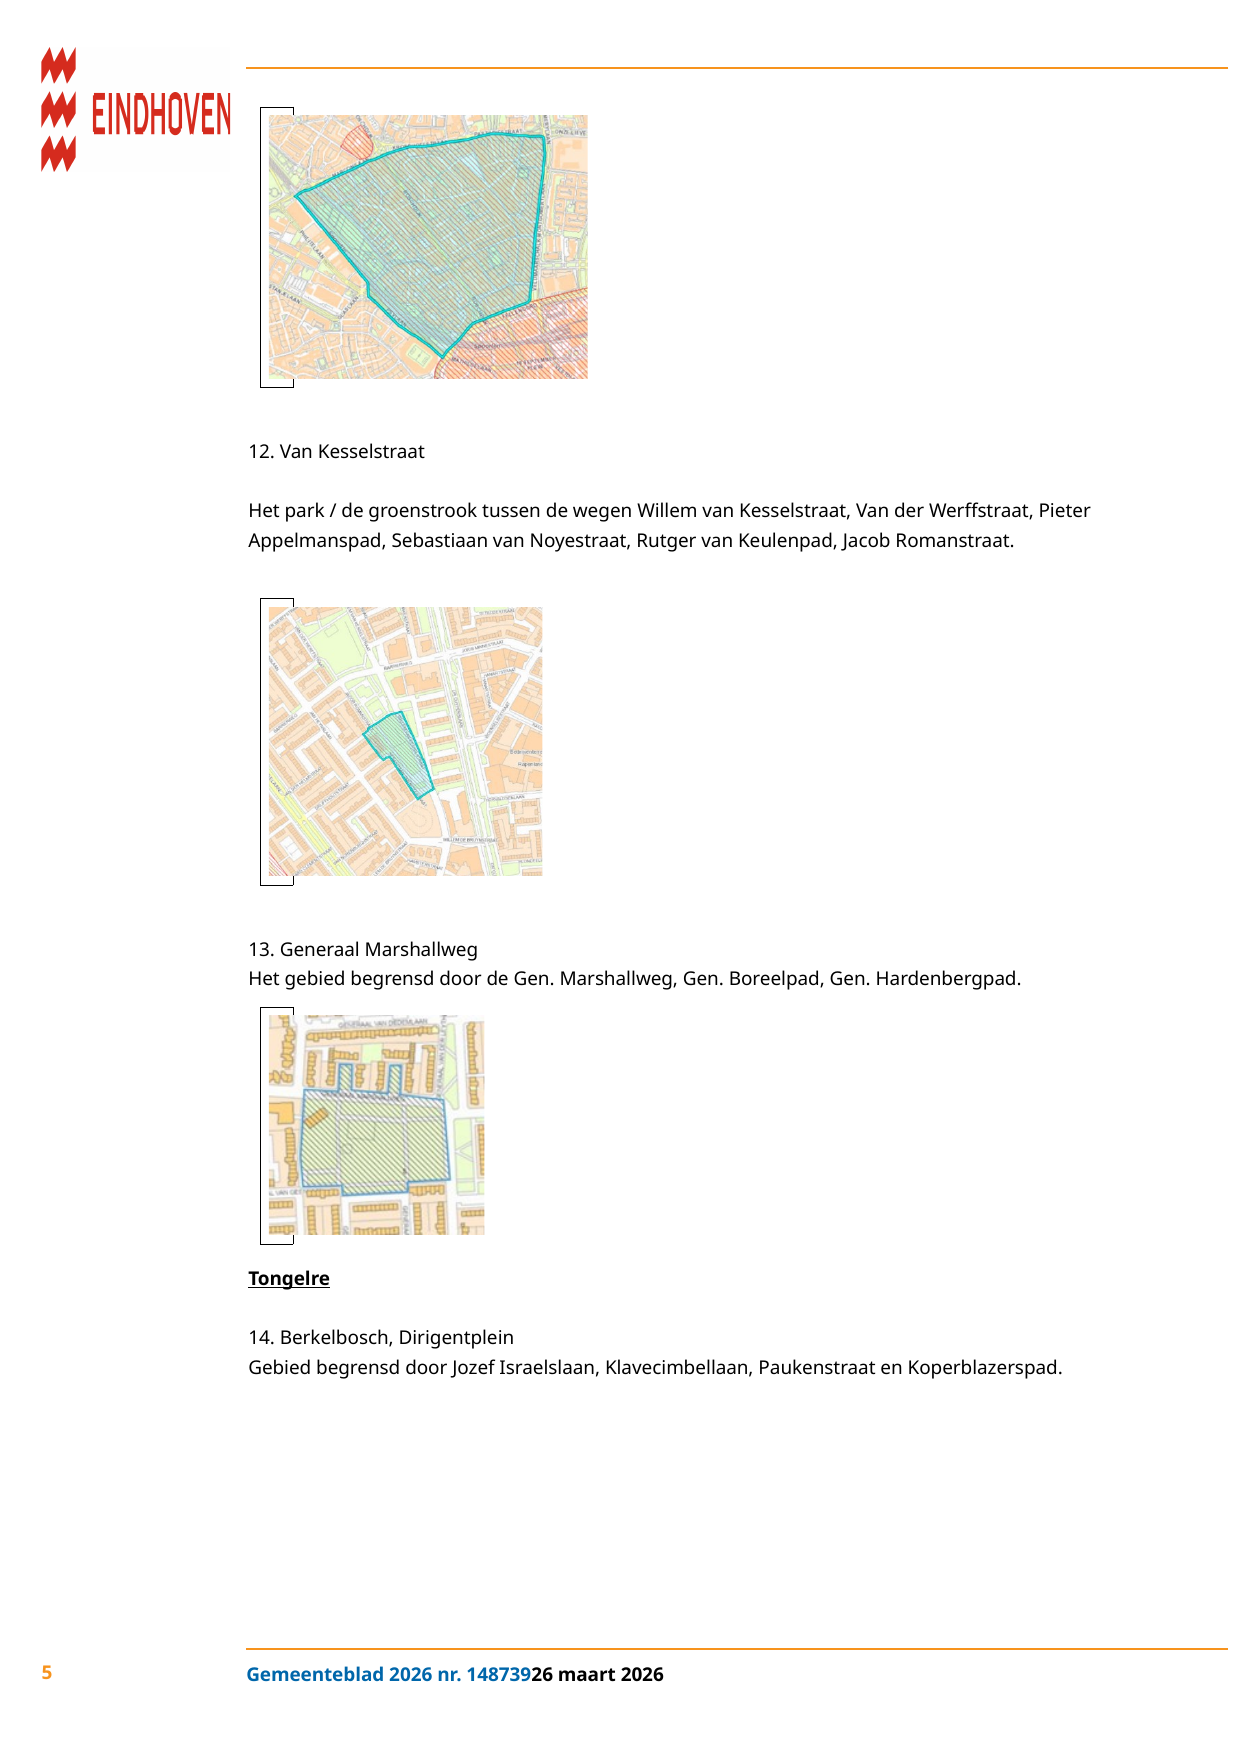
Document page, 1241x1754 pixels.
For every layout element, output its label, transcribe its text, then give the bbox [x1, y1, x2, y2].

text Het gebied begrensd door de Gen. Marshallweg, Gen. Boreelpad, Gen. Hardenbergpad. [248, 965, 1152, 991]
text Gebied begrensd door Jozef Israelslaan, Klavecimbellaan, Paukenstraat en Koperblazerspad. [248, 1354, 1152, 1379]
text 13. Generaal Marshallweg [248, 936, 1152, 961]
picture [268, 115, 588, 379]
picture [268, 607, 543, 876]
text 14. Berkelbosch, Dirigentplein [248, 1324, 1152, 1350]
text Tongelre [248, 1265, 1152, 1291]
picture [41, 47, 231, 172]
text 12. Van Kesselstraat [248, 438, 1152, 464]
text Het park / de groenstrook tussen de wegen Willem van Kesselstraat, Van der Werffstraat, Pieter Appelmanspad, Sebastiaan van Noyestraat, Rutger van Keulenpad, Jacob Romanstraat. [248, 497, 1152, 553]
picture [268, 1015, 485, 1235]
